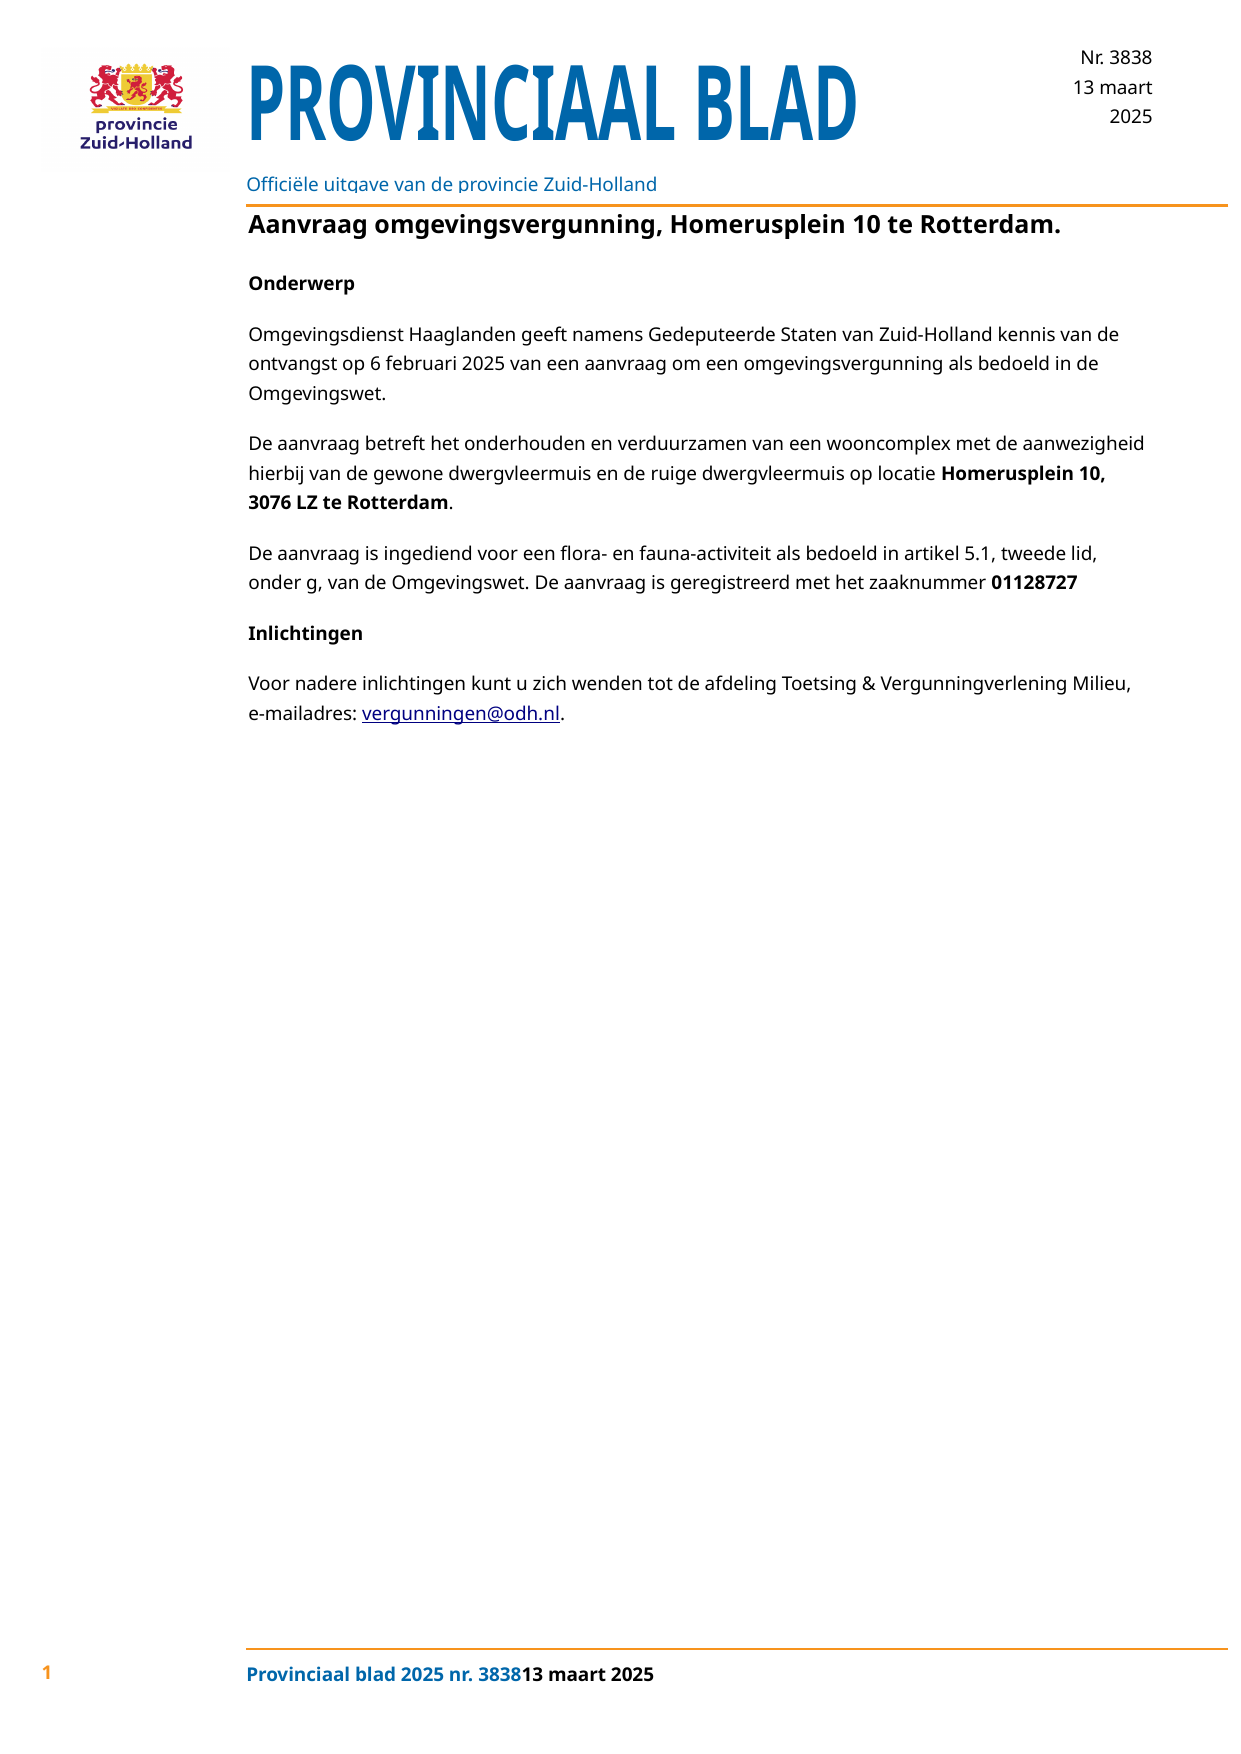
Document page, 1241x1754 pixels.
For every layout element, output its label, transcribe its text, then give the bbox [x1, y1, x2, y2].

text Onderwerp [248, 270, 1152, 296]
text De aanvraag betreft het onderhouden en verduurzamen van een wooncomplex met de aanwezigheid hierbij van de gewone dwergvleermuis en de ruige dwergvleermuis op locatie Homerusplein 10, 3076 LZ te Rotterdam. [248, 430, 1152, 515]
text Aanvraag omgevingsvergunning, Homerusplein 10 te Rotterdam. [248, 207, 1152, 241]
text Voor nadere inlichtingen kunt u zich wenden tot de afdeling Toetsing & Vergunningverlening Milieu, e-mailadres: vergunningen@odh.nl. [248, 670, 1152, 726]
text Omgevingsdienst Haaglanden geeft namens Gedeputeerde Staten van Zuid-Holland kennis van de ontvangst op 6 februari 2025 van een aanvraag om een omgevingsvergunning als bedoeld in de Omgevingswet. [248, 321, 1152, 406]
text Inlichtingen [248, 620, 1152, 646]
text De aanvraag is ingediend voor een flora- en fauna-activiteit als bedoeld in artikel 5.1, tweede lid, onder g, van de Omgevingswet. De aanvraag is geregistreerd met het zaaknummer 01128727 [248, 540, 1152, 595]
picture [41, 47, 231, 172]
